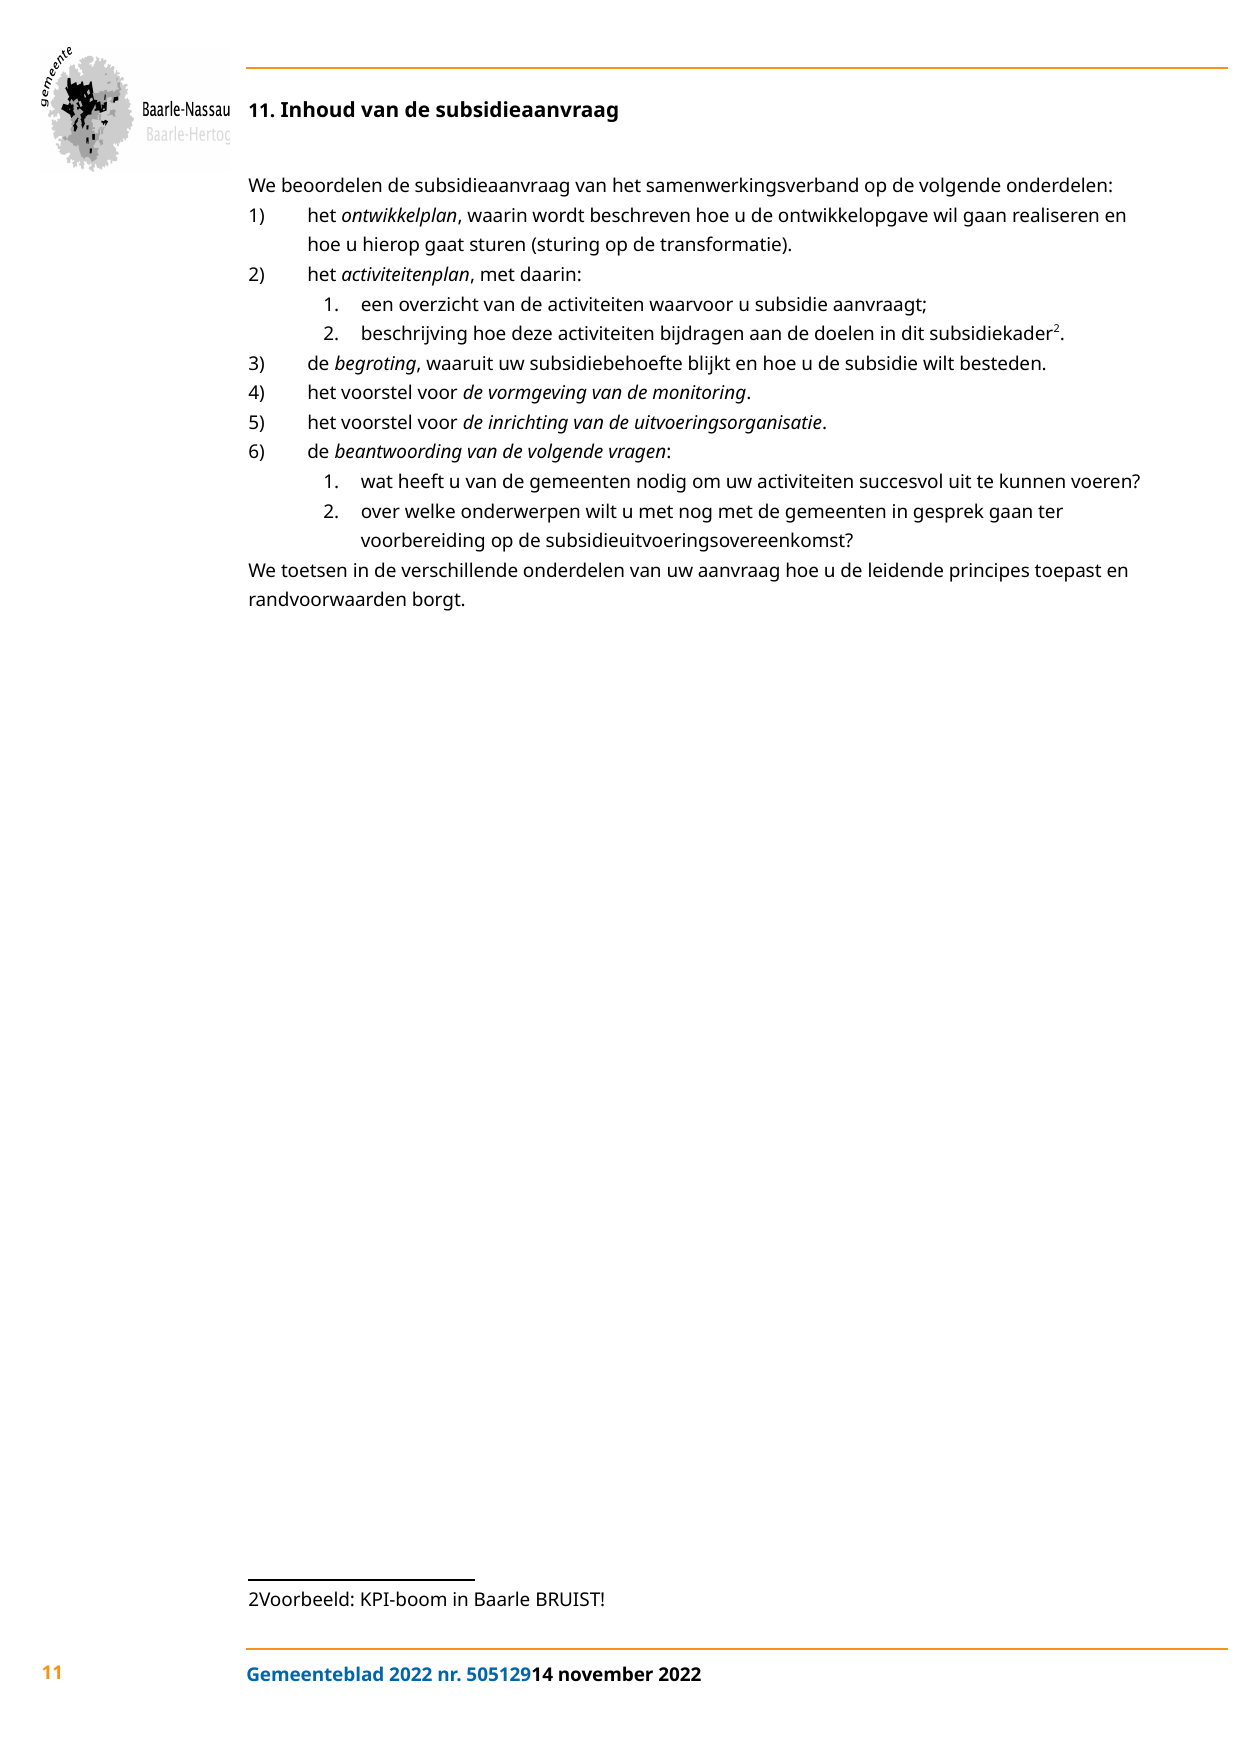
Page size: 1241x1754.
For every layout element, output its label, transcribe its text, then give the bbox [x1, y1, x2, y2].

list het activiteitenplan, met daarin: [248, 261, 1152, 287]
list over welke onderwerpen wilt u met nog met de gemeenten in gesprek gaan ter voorbereiding op de subsidieuitvoeringsovereenkomst? [323, 498, 1152, 553]
list het voorstel voor de vormgeving van de monitoring. [248, 379, 1152, 405]
list de begroting, waaruit uw subsidiebehoefte blijkt en hoe u de subsidie wilt besteden. [248, 350, 1152, 376]
list een overzicht van de activiteiten waarvoor u subsidie aanvraagt; [323, 291, 1152, 317]
list wat heeft u van de gemeenten nodig om uw activiteiten succesvol uit te kunnen voeren? [323, 468, 1152, 494]
picture [41, 47, 231, 172]
text 11. Inhoud van de subsidieaanvraag [248, 95, 1152, 123]
list Voorbeeld: KPI-boom in Baarle BRUIST! [248, 1586, 1152, 1612]
list het voorstel voor de inrichting van de uitvoeringsorganisatie. [248, 409, 1152, 435]
list het ontwikkelplan, waarin wordt beschreven hoe u de ontwikkelopgave wil gaan realiseren en hoe u hierop gaat sturen (sturing op de transformatie). [248, 202, 1152, 257]
list de beantwoording van de volgende vragen: [248, 439, 1152, 464]
text We beoordelen de subsidieaanvraag van het samenwerkingsverband op de volgende onderdelen: [248, 172, 1152, 198]
text We toetsen in de verschillende onderdelen van uw aanvraag hoe u de leidende principes toepast en randvoorwaarden borgt. [248, 557, 1152, 612]
list beschrijving hoe deze activiteiten bijdragen aan de doelen in dit subsidiekader. [323, 320, 1152, 346]
